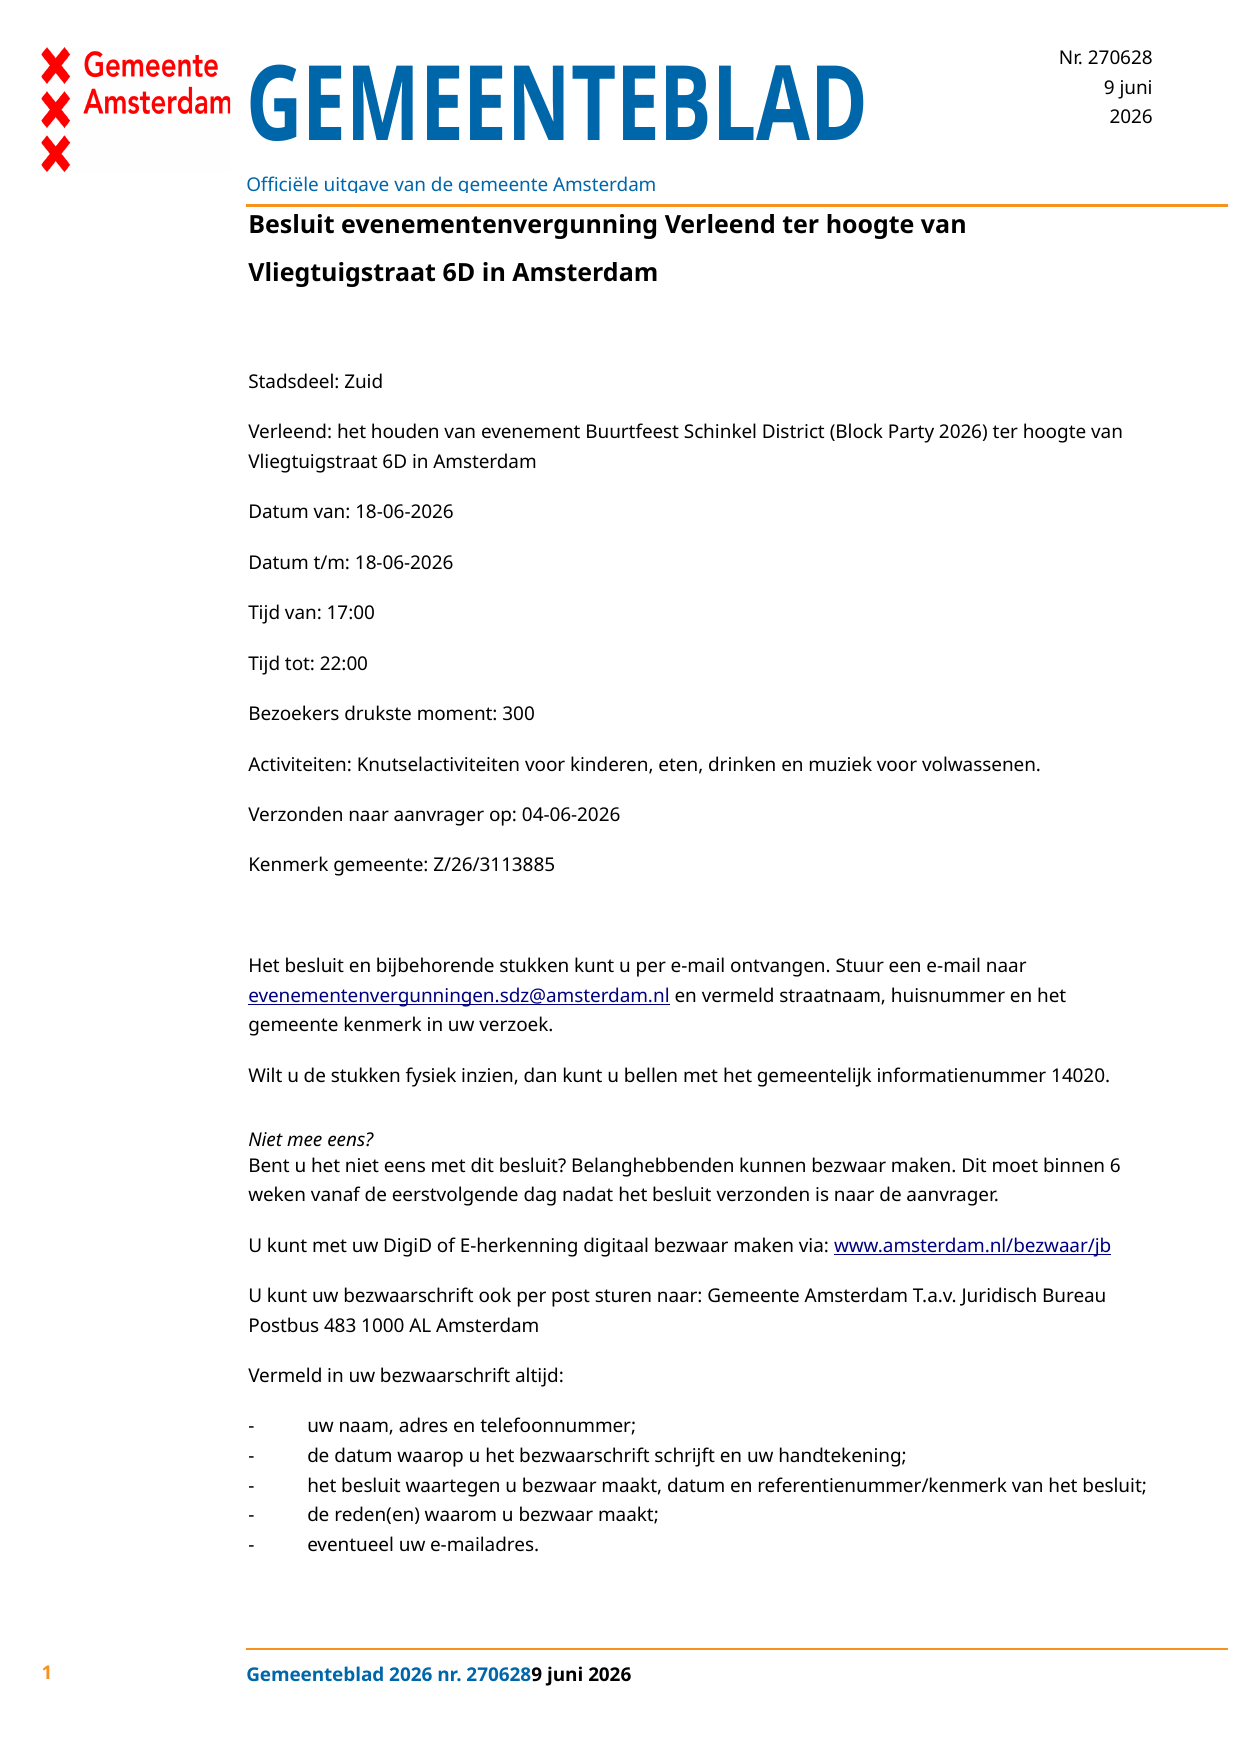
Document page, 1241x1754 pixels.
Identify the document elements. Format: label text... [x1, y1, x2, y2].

list de datum waarop u het bezwaarschrift schrijft en uw handtekening; [248, 1442, 1152, 1468]
text Het besluit en bijbehorende stukken kunt u per e-mail ontvangen. Stuur een e-mail naar evenementenvergunningen.sdz@amsterdam.nl en vermeld straatnaam, huisnummer en het gemeente kenmerk in uw verzoek. [248, 952, 1152, 1037]
list eventueel uw e-mailadres. [248, 1531, 1152, 1557]
list het besluit waartegen u bezwaar maakt, datum en referentienummer/kenmerk van het besluit; [248, 1472, 1152, 1497]
list de reden(en) waarom u bezwaar maakt; [248, 1501, 1152, 1527]
text Tijd tot: 22:00 [248, 650, 1152, 676]
text Datum t/m: 18-06-2026 [248, 549, 1152, 575]
text U kunt uw bezwaarschrift ook per post sturen naar: Gemeente Amsterdam T.a.v. Juridisch Bureau Postbus 483 1000 AL Amsterdam [248, 1282, 1152, 1337]
picture [41, 47, 231, 172]
text Besluit evenementenvergunning Verleend ter hoogte van Vliegtuigstraat 6D in Amsterdam [248, 207, 1152, 288]
text Verleend: het houden van evenement Buurtfeest Schinkel District (Block Party 2026) ter hoogte van Vliegtuigstraat 6D in Amsterdam [248, 419, 1152, 474]
list uw naam, adres en telefoonnummer; [248, 1413, 1152, 1438]
text Activiteiten: Knutselactiviteiten voor kinderen, eten, drinken en muziek voor volwassenen. [248, 751, 1152, 777]
text Verzonden naar aanvrager op: 04-06-2026 [248, 801, 1152, 827]
text Bent u het niet eens met dit besluit? Belanghebbenden kunnen bezwaar maken. Dit moet binnen 6 weken vanaf de eerstvolgende dag nadat het besluit verzonden is naar de aanvrager. [248, 1152, 1152, 1207]
text Wilt u de stukken fysiek inzien, dan kunt u bellen met het gemeentelijk informatienummer 14020. [248, 1062, 1152, 1088]
text Bezoekers drukste moment: 300 [248, 700, 1152, 726]
text Kenmerk gemeente: Z/26/3113885 [248, 852, 1152, 877]
text U kunt met uw DigiD of E-herkenning digitaal bezwaar maken via: www.amsterdam.nl/bezwaar/jb [248, 1232, 1152, 1257]
text Vermeld in uw bezwaarschrift altijd: [248, 1362, 1152, 1388]
text Tijd van: 17:00 [248, 599, 1152, 625]
text Niet mee eens? [248, 1126, 1152, 1152]
text Stadsdeel: Zuid [248, 368, 1152, 394]
text Datum van: 18-06-2026 [248, 499, 1152, 524]
